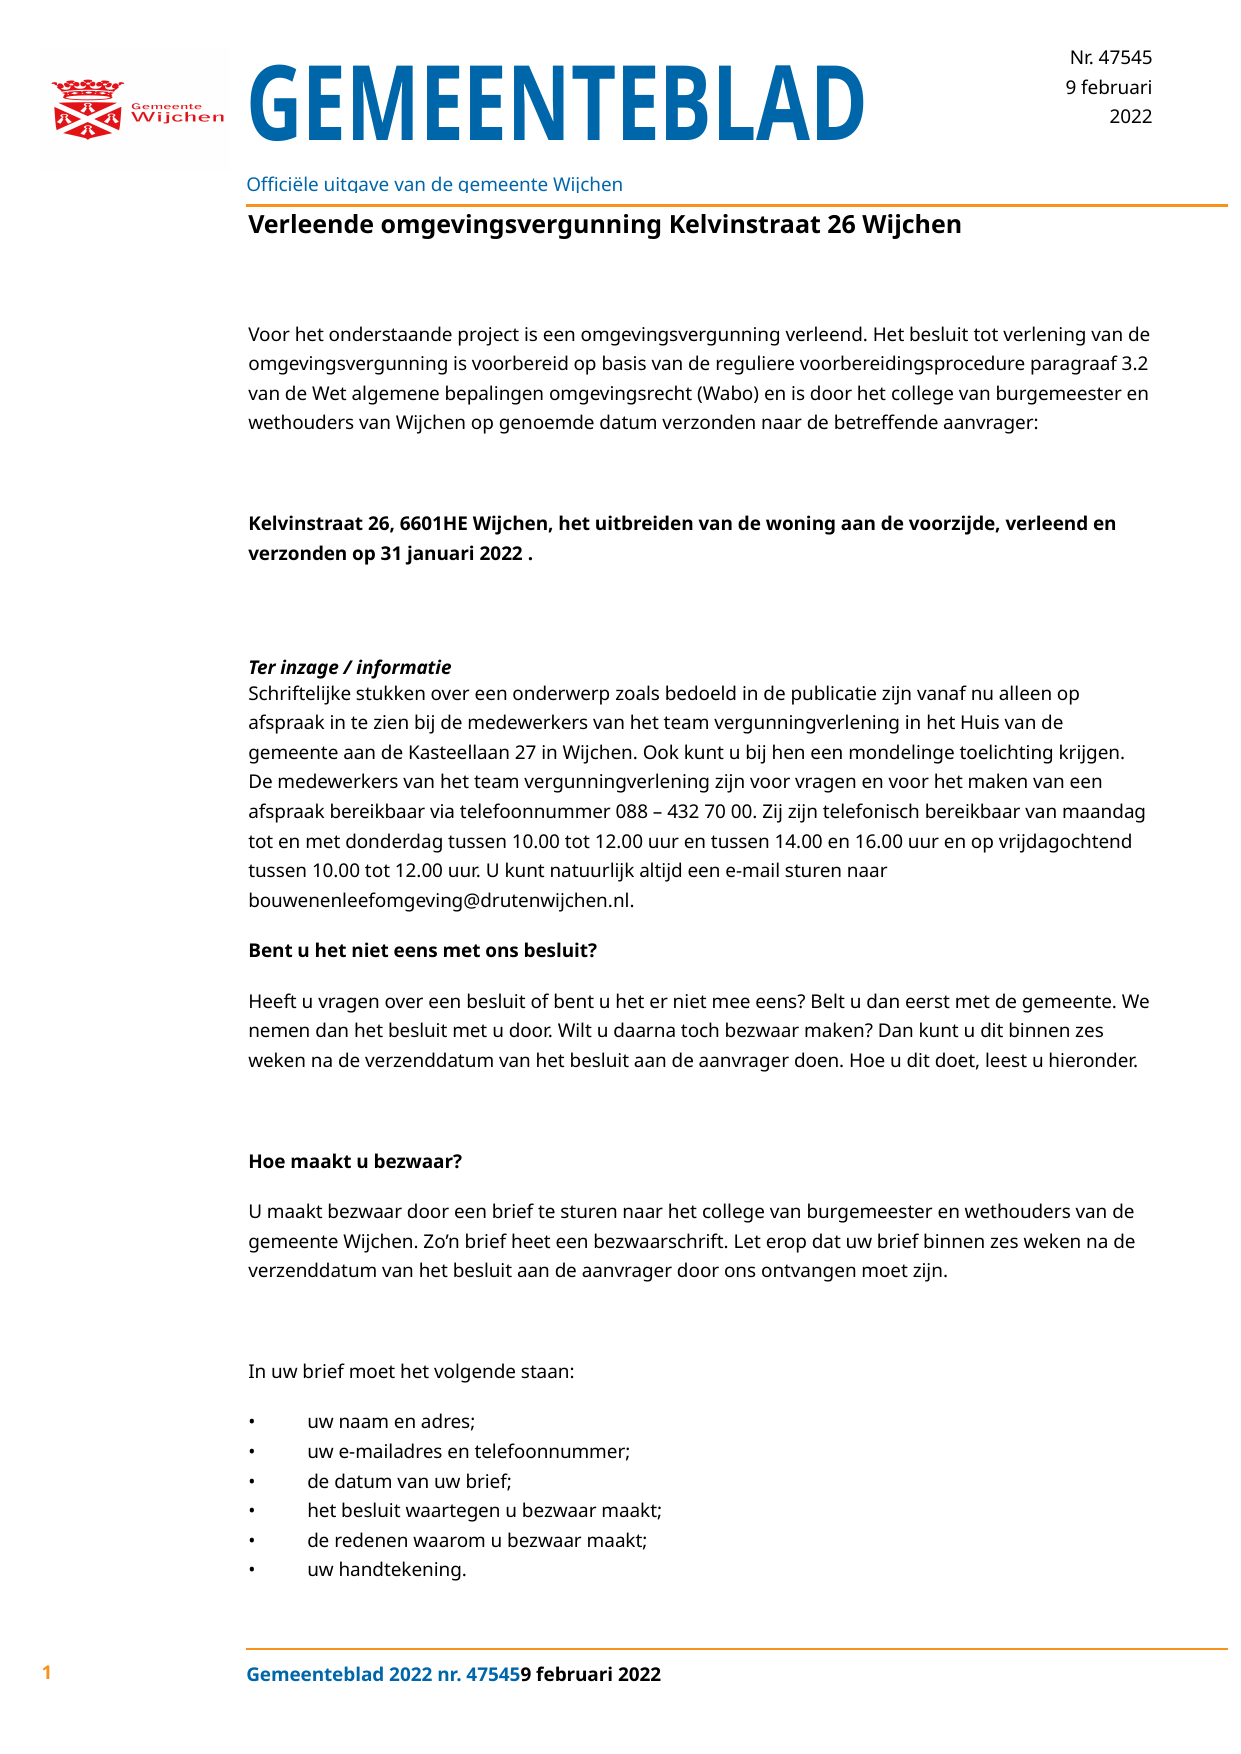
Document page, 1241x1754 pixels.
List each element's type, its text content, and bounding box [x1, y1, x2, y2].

text Bent u het niet eens met ons besluit? [248, 937, 1152, 963]
list uw handtekening. [248, 1557, 1152, 1582]
text Ter inzage / informatie [248, 654, 1152, 680]
text Verleende omgevingsvergunning Kelvinstraat 26 Wijchen [248, 207, 1152, 241]
list de redenen waarom u bezwaar maakt; [248, 1527, 1152, 1553]
list uw e-mailadres en telefoonnummer; [248, 1438, 1152, 1464]
text Kelvinstraat 26, 6601HE Wijchen, het uitbreiden van de woning aan de voorzijde, verleend en verzonden op 31 januari 2022 . [248, 510, 1152, 566]
picture [41, 47, 231, 172]
list de datum van uw brief; [248, 1468, 1152, 1494]
list uw naam en adres; [248, 1409, 1152, 1434]
text U maakt bezwaar door een brief te sturen naar het college van burgemeester en wethouders van de gemeente Wijchen. Zo’n brief heet een bezwaarschrift. Let erop dat uw brief binnen zes weken na de verzenddatum van het besluit aan de aanvrager door ons ontvangen moet zijn. [248, 1198, 1152, 1283]
text Hoe maakt u bezwaar? [248, 1148, 1152, 1174]
text Schriftelijke stukken over een onderwerp zoals bedoeld in de publicatie zijn vanaf nu alleen op afspraak in te zien bij de medewerkers van het team vergunningverlening in het Huis van de gemeente aan de Kasteellaan 27 in Wijchen. Ook kunt u bij hen een mondelinge toelichting krijgen. De medewerkers van het team vergunningverlening zijn voor vragen en voor het maken van een afspraak bereikbaar via telefoonnummer 088 – 432 70 00. Zij zijn telefonisch bereikbaar van maandag tot en met donderdag tussen 10.00 tot 12.00 uur en tussen 14.00 en 16.00 uur en op vrijdagochtend tussen 10.00 tot 12.00 uur. U kunt natuurlijk altijd een e-mail sturen naar bouwenenleefomgeving@drutenwijchen.nl. [248, 680, 1152, 913]
list het besluit waartegen u bezwaar maakt; [248, 1497, 1152, 1523]
text Voor het onderstaande project is een omgevingsvergunning verleend. Het besluit tot verlening van de omgevingsvergunning is voorbereid op basis van de reguliere voorbereidingsprocedure paragraaf 3.2 van de Wet algemene bepalingen omgevingsrecht (Wabo) en is door het college van burgemeester en wethouders van Wijchen op genoemde datum verzonden naar de betreffende aanvrager: [248, 321, 1152, 435]
text Heeft u vragen over een besluit of bent u het er niet mee eens? Belt u dan eerst met de gemeente. We nemen dan het besluit met u door. Wilt u daarna toch bezwaar maken? Dan kunt u dit binnen zes weken na de verzenddatum van het besluit aan de aanvrager doen. Hoe u dit doet, leest u hieronder. [248, 988, 1152, 1073]
text In uw brief moet het volgende staan: [248, 1358, 1152, 1384]
